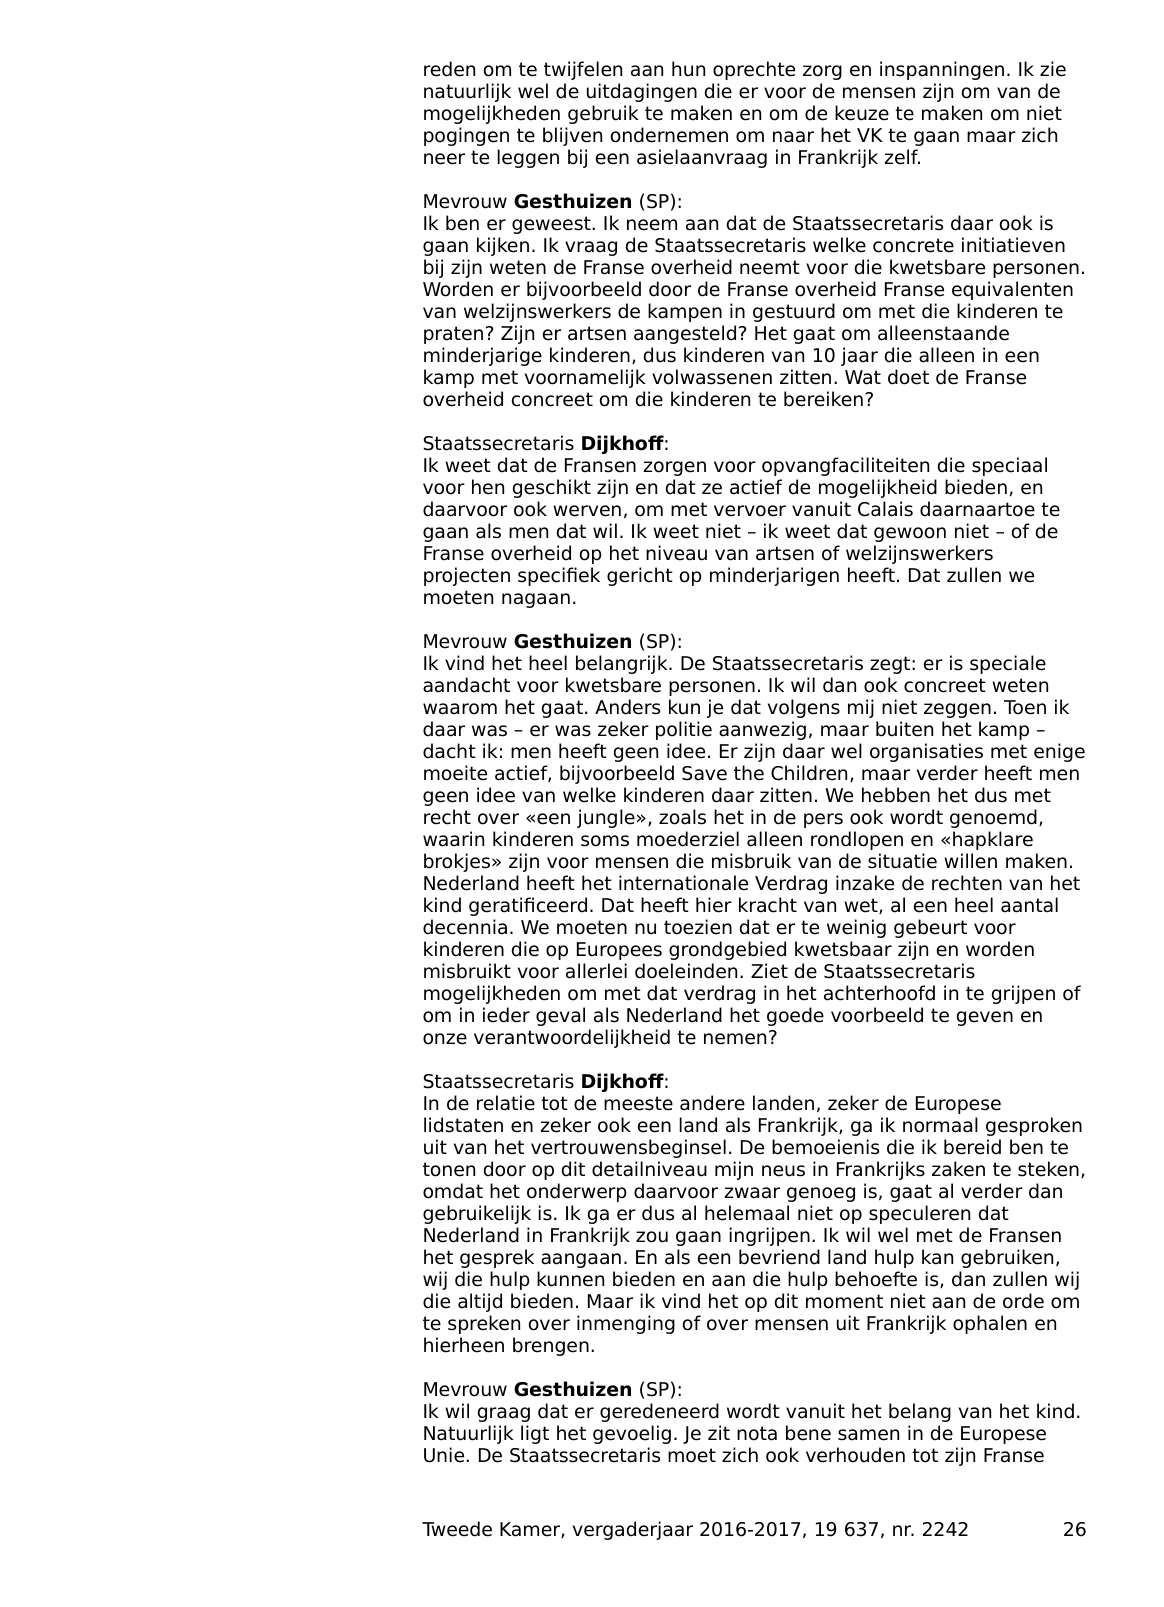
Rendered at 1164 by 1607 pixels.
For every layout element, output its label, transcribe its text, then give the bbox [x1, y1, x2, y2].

text Ik ben er geweest. Ik neem aan dat de Staatssecretaris daar ook is gaan kijken. Ik vraag de Staatssecretaris welke concrete initiatieven bij zijn weten de Franse overheid neemt voor die kwetsbare personen. Worden er bijvoorbeeld door de Franse overheid Franse equivalenten van welzijnswerkers de kampen in gestuurd om met die kinderen te praten? Zijn er artsen aangesteld? Het gaat om alleenstaande minderjarige kinderen, dus kinderen van 10 jaar die alleen in een kamp met voornamelijk volwassenen zitten. Wat doet de Franse overheid concreet om die kinderen te bereiken? [422, 213, 1087, 411]
text Ik weet dat de Fransen zorgen voor opvangfaciliteiten die speciaal voor hen geschikt zijn en dat ze actief de mogelijkheid bieden, en daarvoor ook werven, om met vervoer vanuit Calais daarnaartoe te gaan als men dat wil. Ik weet niet – ik weet dat gewoon niet – of de Franse overheid op het niveau van artsen of welzijnswerkers projecten specifiek gericht op minderjarigen heeft. Dat zullen we moeten nagaan. [422, 455, 1087, 609]
text Mevrouw Gesthuizen (SP): [422, 631, 1087, 653]
text Ik wil graag dat er geredeneerd wordt vanuit het belang van het kind. Natuurlijk ligt het gevoelig. Je zit nota bene samen in de Europese Unie. De Staatssecretaris moet zich ook verhouden tot zijn Franse [422, 1401, 1087, 1467]
text Staatssecretaris Dijkhoff: [422, 433, 1087, 455]
text Staatssecretaris Dijkhoff: [422, 1071, 1087, 1093]
text reden om te twijfelen aan hun oprechte zorg en inspanningen. Ik zie natuurlijk wel de uitdagingen die er voor de mensen zijn om van de mogelijkheden gebruik te maken en om de keuze te maken om niet pogingen te blijven ondernemen om naar het VK te gaan maar zich neer te leggen bij een asielaanvraag in Frankrijk zelf. [422, 59, 1087, 169]
text Mevrouw Gesthuizen (SP): [422, 1379, 1087, 1401]
text Ik vind het heel belangrijk. De Staatssecretaris zegt: er is speciale aandacht voor kwetsbare personen. Ik wil dan ook concreet weten waarom het gaat. Anders kun je dat volgens mij niet zeggen. Toen ik daar was – er was zeker politie aanwezig, maar buiten het kamp – dacht ik: men heeft geen idee. Er zijn daar wel organisaties met enige moeite actief, bijvoorbeeld Save the Children, maar verder heeft men geen idee van welke kinderen daar zitten. We hebben het dus met recht over «een jungle», zoals het in de pers ook wordt genoemd, waarin kinderen soms moederziel alleen rondlopen en «hapklare brokjes» zijn voor mensen die misbruik van de situatie willen maken. Nederland heeft het internationale Verdrag inzake de rechten van het kind geratificeerd. Dat heeft hier kracht van wet, al een heel aantal decennia. We moeten nu toezien dat er te weinig gebeurt voor kinderen die op Europees grondgebied kwetsbaar zijn en worden misbruikt voor allerlei doeleinden. Ziet de Staatssecretaris mogelijkheden om met dat verdrag in het achterhoofd in te grijpen of om in ieder geval als Nederland het goede voorbeeld te geven en onze verantwoordelijkheid te nemen? [422, 653, 1087, 1049]
text In de relatie tot de meeste andere landen, zeker de Europese lidstaten en zeker ook een land als Frankrijk, ga ik normaal gesproken uit van het vertrouwensbeginsel. De bemoeienis die ik bereid ben te tonen door op dit detailniveau mijn neus in Frankrijks zaken te steken, omdat het onderwerp daarvoor zwaar genoeg is, gaat al verder dan gebruikelijk is. Ik ga er dus al helemaal niet op speculeren dat Nederland in Frankrijk zou gaan ingrijpen. Ik wil wel met de Fransen het gesprek aangaan. En als een bevriend land hulp kan gebruiken, wij die hulp kunnen bieden en aan die hulp behoefte is, dan zullen wij die altijd bieden. Maar ik vind het op dit moment niet aan de orde om te spreken over inmenging of over mensen uit Frankrijk ophalen en hierheen brengen. [422, 1093, 1087, 1357]
text Mevrouw Gesthuizen (SP): [422, 191, 1087, 213]
